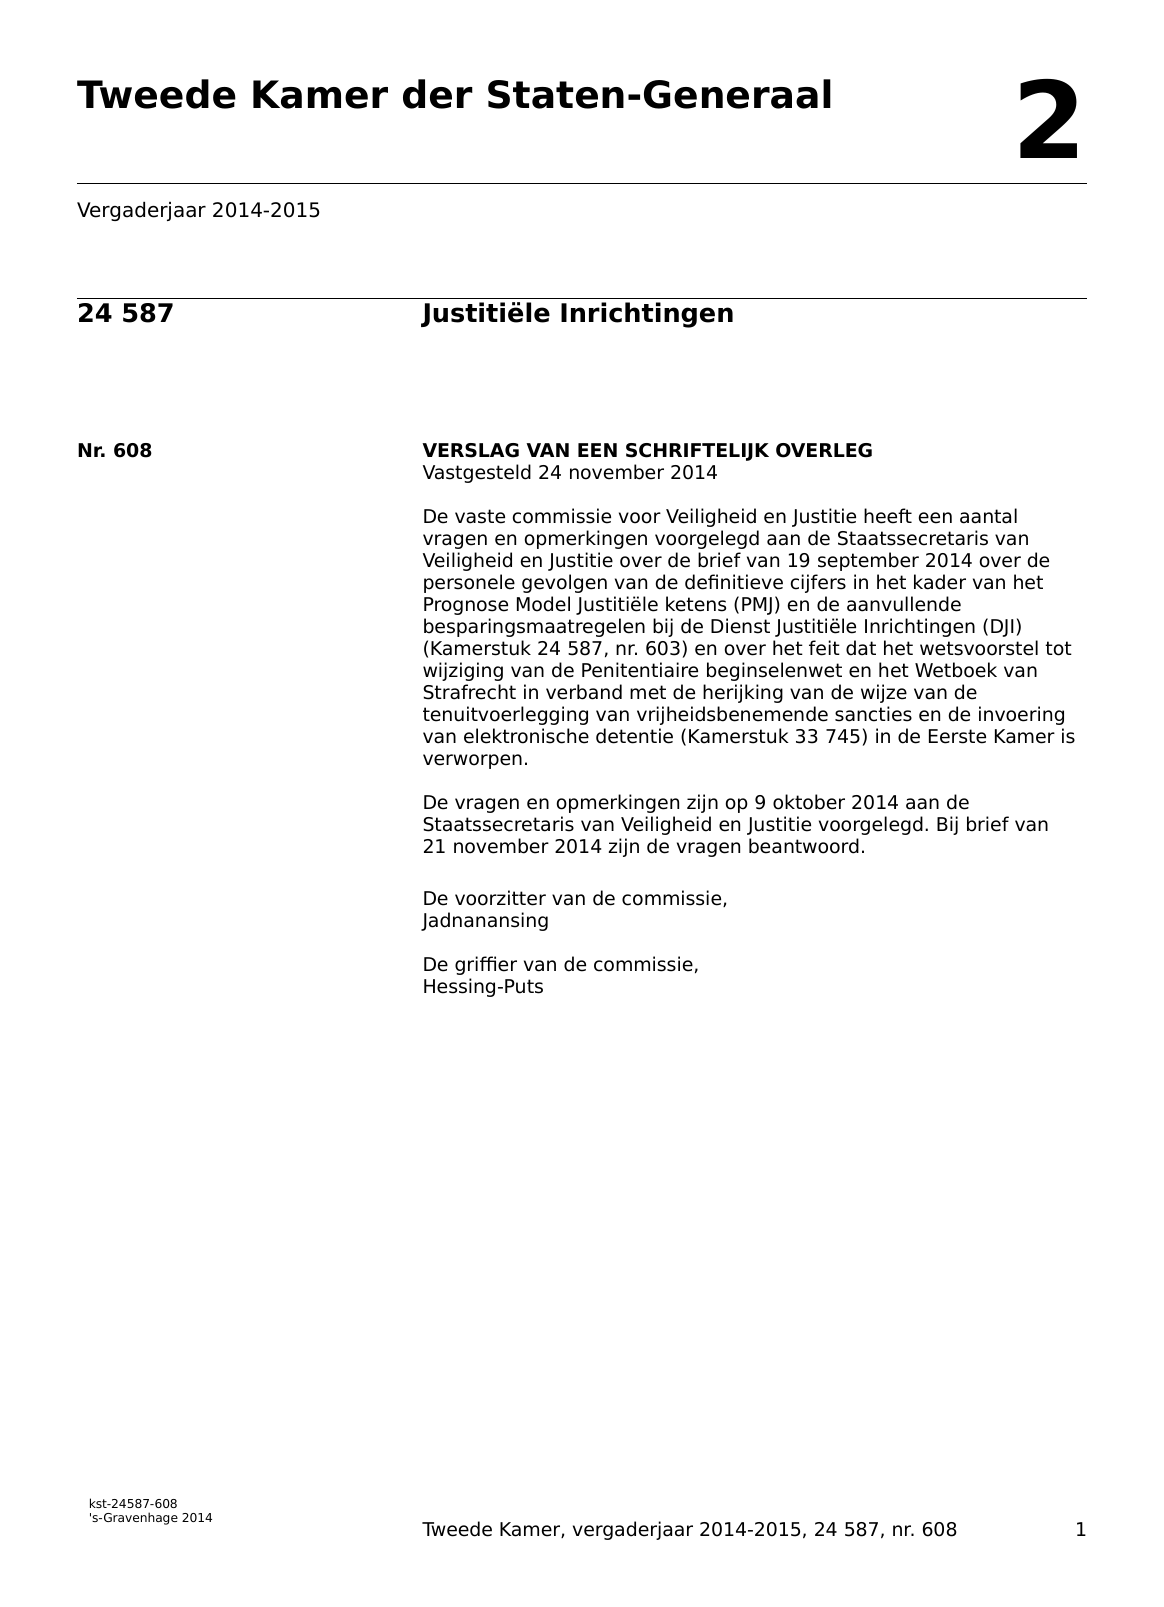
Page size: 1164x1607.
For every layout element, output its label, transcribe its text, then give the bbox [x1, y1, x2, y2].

table_header 2 [886, 59, 1087, 183]
text De voorzitter van de commissie, Jadnanansing [422, 888, 1087, 932]
text De griffier van de commissie, Hessing-Puts [422, 954, 1087, 998]
text 's-Gravenhage 2014 [88, 1511, 323, 1525]
subtitle 24 587 Justitiële Inrichtingen [77, 299, 1087, 329]
text Vastgesteld 24 november 2014 [422, 462, 1087, 484]
text De vragen en opmerkingen zijn op 9 oktober 2014 aan de Staatssecretaris van Veiligheid en Justitie voorgelegd. Bij brief van 21 november 2014 zijn de vragen beantwoord. [422, 792, 1087, 858]
subtitle Nr. 608 VERSLAG VAN EEN SCHRIFTELIJK OVERLEG [77, 440, 1087, 462]
table_cell Vergaderjaar 2014-2015 [77, 184, 1087, 298]
text De vaste commissie voor Veiligheid en Justitie heeft een aantal vragen en opmerkingen voorgelegd aan de Staatssecretaris van Veiligheid en Justitie over de brief van 19 september 2014 over de personele gevolgen van de definitieve cijfers in het kader van het Prognose Model Justitiële ketens (PMJ) en de aanvullende besparingsmaatregelen bij de Dienst Justitiële Inrichtingen (DJI) (Kamerstuk 24 587, nr. 603) en over het feit dat het wetsvoorstel tot wijziging van de Penitentiaire beginselenwet en het Wetboek van Strafrecht in verband met de herijking van de wijze van de tenuitvoerlegging van vrijheidsbenemende sancties en de invoering van elektronische detentie (Kamerstuk 33 745) in de Eerste Kamer is verworpen. [422, 506, 1087, 769]
table_header Tweede Kamer der Staten-Generaal [77, 59, 886, 183]
text kst-24587-608 [88, 1497, 323, 1511]
